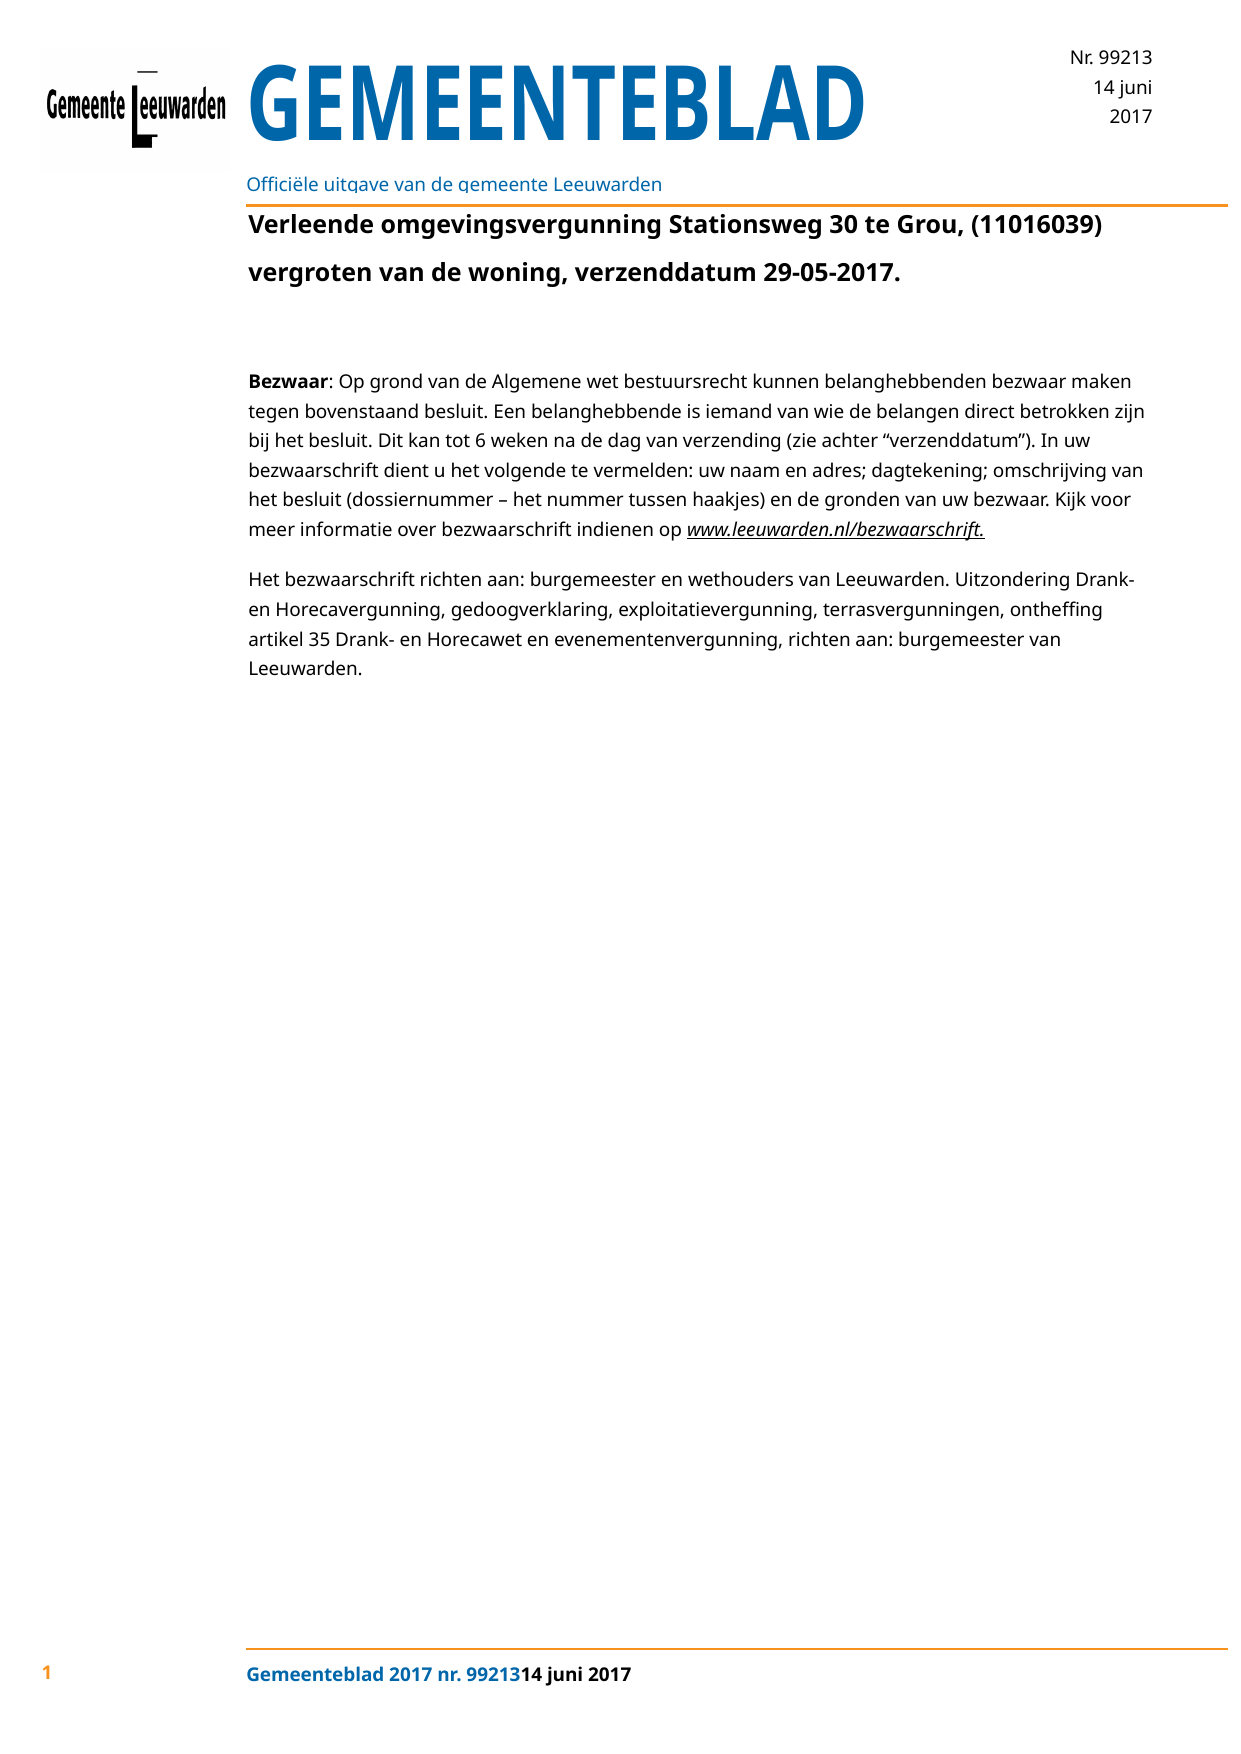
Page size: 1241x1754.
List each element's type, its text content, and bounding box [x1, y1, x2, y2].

text Verleende omgevingsvergunning Stationsweg 30 te Grou, (11016039) vergroten van de woning, verzenddatum 29-05-2017. [248, 207, 1152, 288]
picture [41, 47, 231, 172]
text Het bezwaarschrift richten aan: burgemeester en wethouders van Leeuwarden. Uitzondering Drank- en Horecavergunning, gedoogverklaring, exploitatievergunning, terrasvergunningen, ontheffing artikel 35 Drank- en Horecawet en evenementenvergunning, richten aan: burgemeester van Leeuwarden. [248, 567, 1152, 681]
text Bezwaar: Op grond van de Algemene wet bestuursrecht kunnen belanghebbenden bezwaar maken tegen bovenstaand besluit. Een belanghebbende is iemand van wie de belangen direct betrokken zijn bij het besluit. Dit kan tot 6 weken na de dag van verzending (zie achter “verzenddatum”). In uw bezwaarschrift dient u het volgende te vermelden: uw naam en adres; dagtekening; omschrijving van het besluit (dossiernummer – het nummer tussen haakjes) en de gronden van uw bezwaar. Kijk voor meer informatie over bezwaarschrift indienen op www.leeuwarden.nl/bezwaarschrift. [248, 368, 1152, 542]
